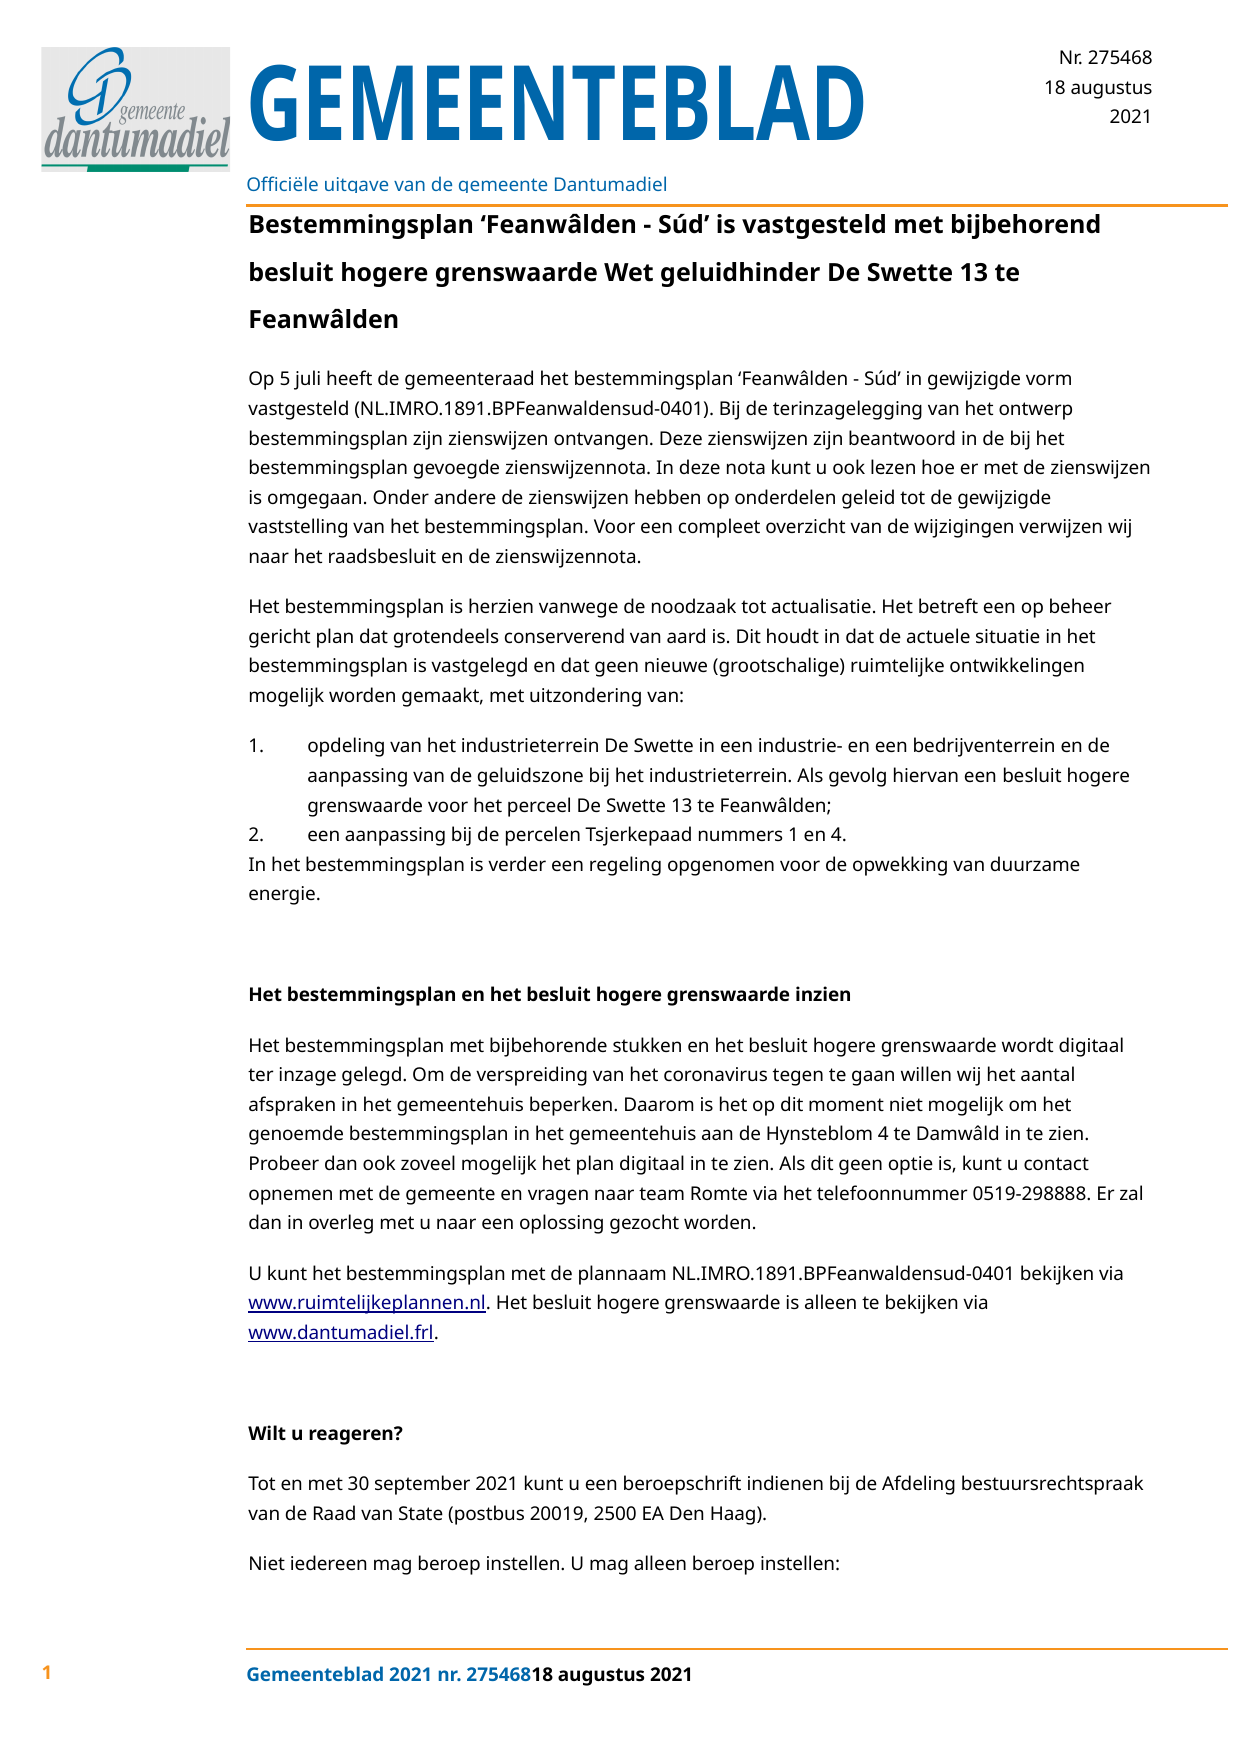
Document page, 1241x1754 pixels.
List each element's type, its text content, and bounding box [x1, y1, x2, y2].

text In het bestemmingsplan is verder een regeling opgenomen voor de opwekking van duurzame energie. [248, 851, 1152, 906]
text Wilt u reageren? [248, 1420, 1152, 1445]
text Het bestemmingsplan met bijbehorende stukken en het besluit hogere grenswaarde wordt digitaal ter inzage gelegd. Om de verspreiding van het coronavirus tegen te gaan willen wij het aantal afspraken in het gemeentehuis beperken. Daarom is het op dit moment niet mogelijk om het genoemde bestemmingsplan in het gemeentehuis aan de Hynsteblom 4 te Damwâld in te zien. Probeer dan ook zoveel mogelijk het plan digitaal in te zien. Als dit geen optie is, kunt u contact opnemen met de gemeente en vragen naar team Romte via het telefoonnummer 0519-298888. Er zal dan in overleg met u naar een oplossing gezocht worden. [248, 1032, 1152, 1235]
text Op 5 juli heeft de gemeenteraad het bestemmingsplan ‘Feanwâlden - Súd’ in gewijzigde vorm vastgesteld (NL.IMRO.1891.BPFeanwaldensud-0401). Bij de terinzagelegging van het ontwerp bestemmingsplan zijn zienswijzen ontvangen. Deze zienswijzen zijn beantwoord in de bij het bestemmingsplan gevoegde zienswijzennota. In deze nota kunt u ook lezen hoe er met de zienswijzen is omgegaan. Onder andere de zienswijzen hebben op onderdelen geleid tot de gewijzigde vaststelling van het bestemmingsplan. Voor een compleet overzicht van de wijzigingen verwijzen wij naar het raadsbesluit en de zienswijzennota. [248, 366, 1152, 569]
text Het bestemmingsplan is herzien vanwege de noodzaak tot actualisatie. Het betreft een op beheer gericht plan dat grotendeels conserverend van aard is. Dit houdt in dat de actuele situatie in het bestemmingsplan is vastgelegd en dat geen nieuwe (grootschalige) ruimtelijke ontwikkelingen mogelijk worden gemaakt, met uitzondering van: [248, 593, 1152, 708]
list een aanpassing bij de percelen Tsjerkepaad nummers 1 en 4. [248, 821, 1152, 847]
list opdeling van het industrieterrein De Swette in een industrie- en een bedrijventerrein en de aanpassing van de geluidszone bij het industrieterrein. Als gevolg hiervan een besluit hogere grenswaarde voor het perceel De Swette 13 te Feanwâlden; [248, 733, 1152, 817]
text Bestemmingsplan ‘Feanwâlden - Súd’ is vastgesteld met bijbehorend besluit hogere grenswaarde Wet geluidhinder De Swette 13 te Feanwâlden [248, 207, 1152, 336]
text U kunt het bestemmingsplan met de plannaam NL.IMRO.1891.BPFeanwaldensud-0401 bekijken via www.ruimtelijkeplannen.nl. Het besluit hogere grenswaarde is alleen te bekijken via www.dantumadiel.frl. [248, 1260, 1152, 1344]
text Het bestemmingsplan en het besluit hogere grenswaarde inzien [248, 981, 1152, 1007]
text Niet iedereen mag beroep instellen. U mag alleen beroep instellen: [248, 1550, 1152, 1576]
text Tot en met 30 september 2021 kunt u een beroepschrift indienen bij de Afdeling bestuursrechtspraak van de Raad van State (postbus 20019, 2500 EA Den Haag). [248, 1470, 1152, 1525]
picture [41, 47, 231, 172]
